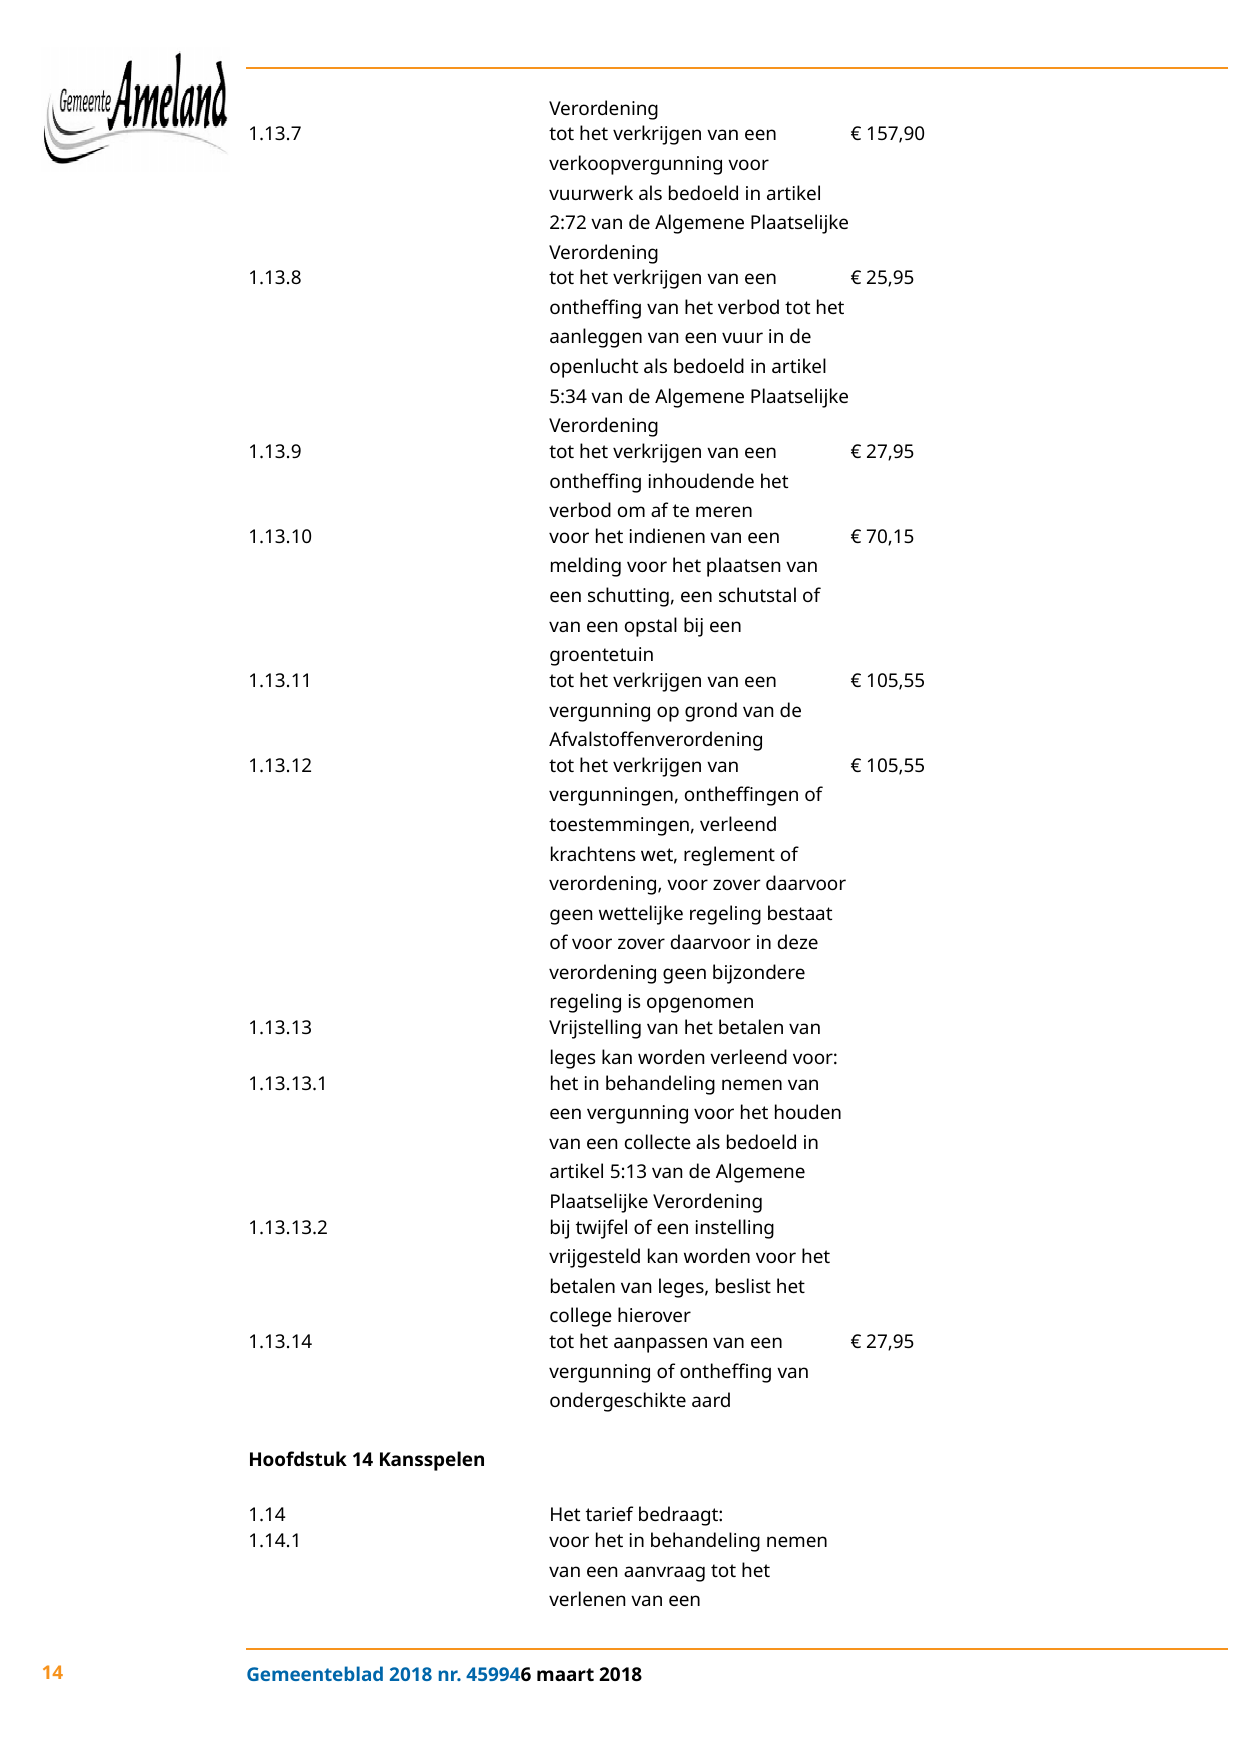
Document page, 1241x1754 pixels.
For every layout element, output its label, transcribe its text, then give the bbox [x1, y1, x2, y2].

table_cell [850, 1070, 1152, 1214]
table_cell tot het verkrijgen van een ontheffing inhoudende het verbod om af te meren [549, 438, 850, 523]
table_cell voor het in behandeling nemen van een aanvraag tot het verlenen van een [549, 1527, 850, 1612]
table_cell 1.13.13.2 [248, 1214, 549, 1328]
table_cell 1.14.1 [248, 1527, 549, 1612]
table_cell [850, 1015, 1152, 1070]
table_cell Verordening [549, 95, 850, 121]
table_cell € 70,15 [850, 523, 1152, 667]
table_cell 1.13.8 [248, 265, 549, 438]
table_cell 1.13.12 [248, 752, 549, 1014]
table_cell [850, 95, 1152, 121]
table_header [850, 1476, 1152, 1501]
table_cell het in behandeling nemen van een vergunning voor het houden van een collecte als bedoeld in artikel 5:13 van de Algemene Plaatselijke Verordening [549, 1070, 850, 1214]
table_cell Het tarief bedraagt: [549, 1501, 850, 1527]
table_cell bij twijfel of een instelling vrijgesteld kan worden voor het betalen van leges, beslist het college hierover [549, 1214, 850, 1328]
table_cell € 25,95 [850, 265, 1152, 438]
table_cell 1.13.13.1 [248, 1070, 549, 1214]
table_cell 1.13.14 [248, 1328, 549, 1413]
table_cell € 105,55 [850, 752, 1152, 1014]
table_header [549, 1476, 850, 1501]
table_cell tot het aanpassen van een vergunning of ontheffing van ondergeschikte aard [549, 1328, 850, 1413]
table_cell tot het verkrijgen van een ontheffing van het verbod tot het aanleggen van een vuur in de openlucht als bedoeld in artikel 5:34 van de Algemene Plaatselijke Verordening [549, 265, 850, 438]
table_cell € 105,55 [850, 667, 1152, 752]
table_cell 1.13.9 [248, 438, 549, 523]
table_cell [850, 1527, 1152, 1612]
table_cell 1.13.11 [248, 667, 549, 752]
table_cell 1.13.7 [248, 121, 549, 264]
table_cell voor het indienen van een melding voor het plaatsen van een schutting, een schutstal of van een opstal bij een groentetuin [549, 523, 850, 667]
table_cell [248, 95, 549, 121]
table_cell 1.13.10 [248, 523, 549, 667]
picture [41, 47, 231, 172]
table_cell tot het verkrijgen van een verkoopvergunning voor vuurwerk als bedoeld in artikel 2:72 van de Algemene Plaatselijke Verordening [549, 121, 850, 264]
table_cell Vrijstelling van het betalen van leges kan worden verleend voor: [549, 1015, 850, 1070]
table_cell € 27,95 [850, 1328, 1152, 1413]
table_cell € 27,95 [850, 438, 1152, 523]
text Hoofdstuk 14 Kansspelen [248, 1446, 1152, 1472]
table_cell [850, 1214, 1152, 1328]
table_cell 1.14 [248, 1501, 549, 1527]
table_cell € 157,90 [850, 121, 1152, 264]
table_cell tot het verkrijgen van vergunningen, ontheffingen of toestemmingen, verleend krachtens wet, reglement of verordening, voor zover daarvoor geen wettelijke regeling bestaat of voor zover daarvoor in deze verordening geen bijzondere regeling is opgenomen [549, 752, 850, 1014]
table_cell [850, 1501, 1152, 1527]
table_cell 1.13.13 [248, 1015, 549, 1070]
table_cell tot het verkrijgen van een vergunning op grond van de Afvalstoffenverordening [549, 667, 850, 752]
table_header [248, 1476, 549, 1501]
